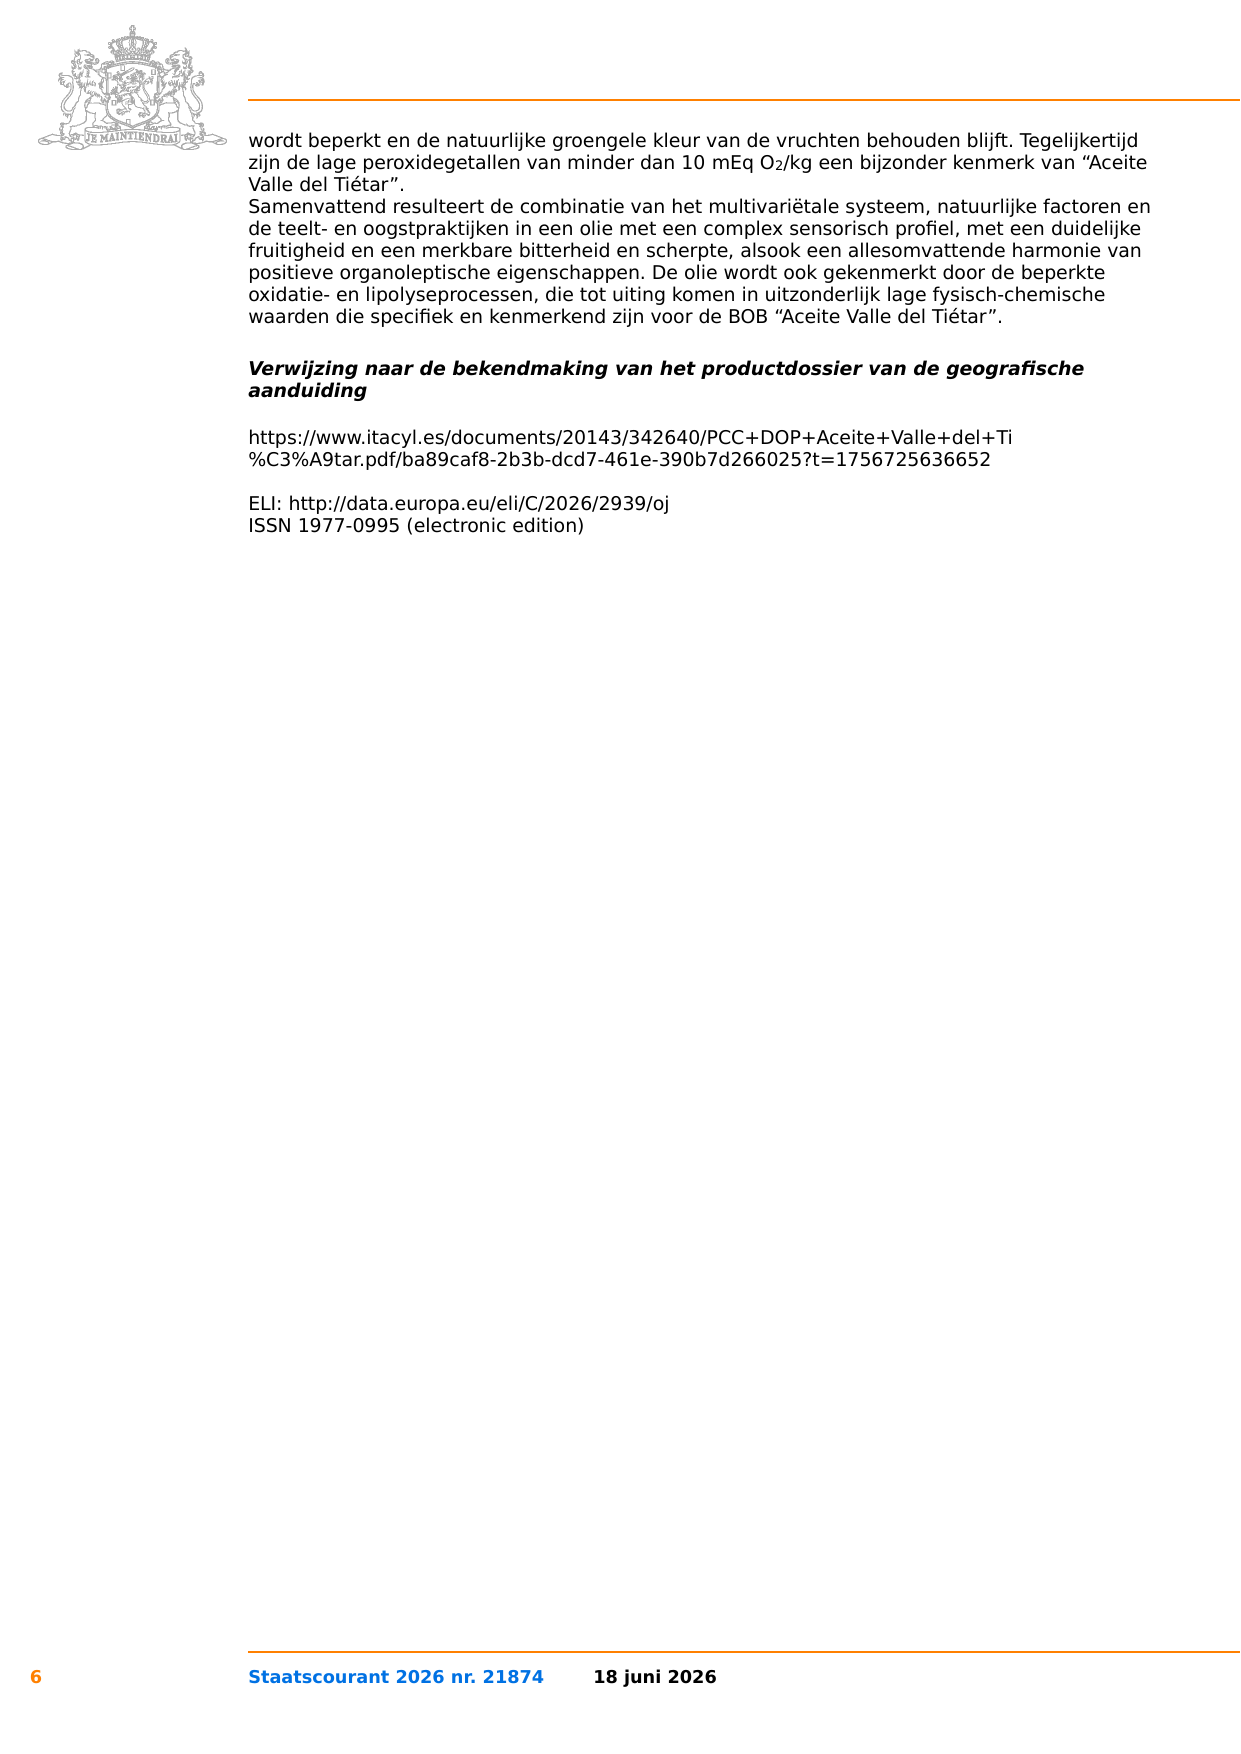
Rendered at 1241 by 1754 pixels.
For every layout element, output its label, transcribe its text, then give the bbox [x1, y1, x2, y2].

text wordt beperkt en de natuurlijke groengele kleur van de vruchten behouden blijft. Tegelijkertijd zijn de lage peroxidegetallen van minder dan 10 mEq O2/kg een bijzonder kenmerk van “Aceite Valle del Tiétar”. [248, 130, 1163, 196]
text ISSN 1977-0995 (electronic edition) [248, 514, 1163, 536]
text https://www.itacyl.es/documents/20143/342640/PCC+DOP+Aceite+Valle+del+Ti%C3%A9tar.pdf/ba89caf8-2b3b-dcd7-461e-390b7d266025?t=1756725636652 [248, 427, 1163, 471]
text ELI: http://data.europa.eu/eli/C/2026/2939/oj [248, 492, 1163, 514]
picture [38, 25, 227, 150]
text Samenvattend resulteert de combinatie van het multivariëtale systeem, natuurlijke factoren en de teelt- en oogstpraktijken in een olie met een complex sensorisch profiel, met een duidelijke fruitigheid en een merkbare bitterheid en scherpte, alsook een allesomvattende harmonie van positieve organoleptische eigenschappen. De olie wordt ook gekenmerkt door de beperkte oxidatie- en lipolyseprocessen, die tot uiting komen in uitzonderlijk lage fysisch-chemische waarden die specifiek en kenmerkend zijn voor de BOB “Aceite Valle del Tiétar”. [248, 196, 1163, 328]
subtitle Verwijzing naar de bekendmaking van het productdossier van de geografische aanduiding [248, 358, 1163, 402]
